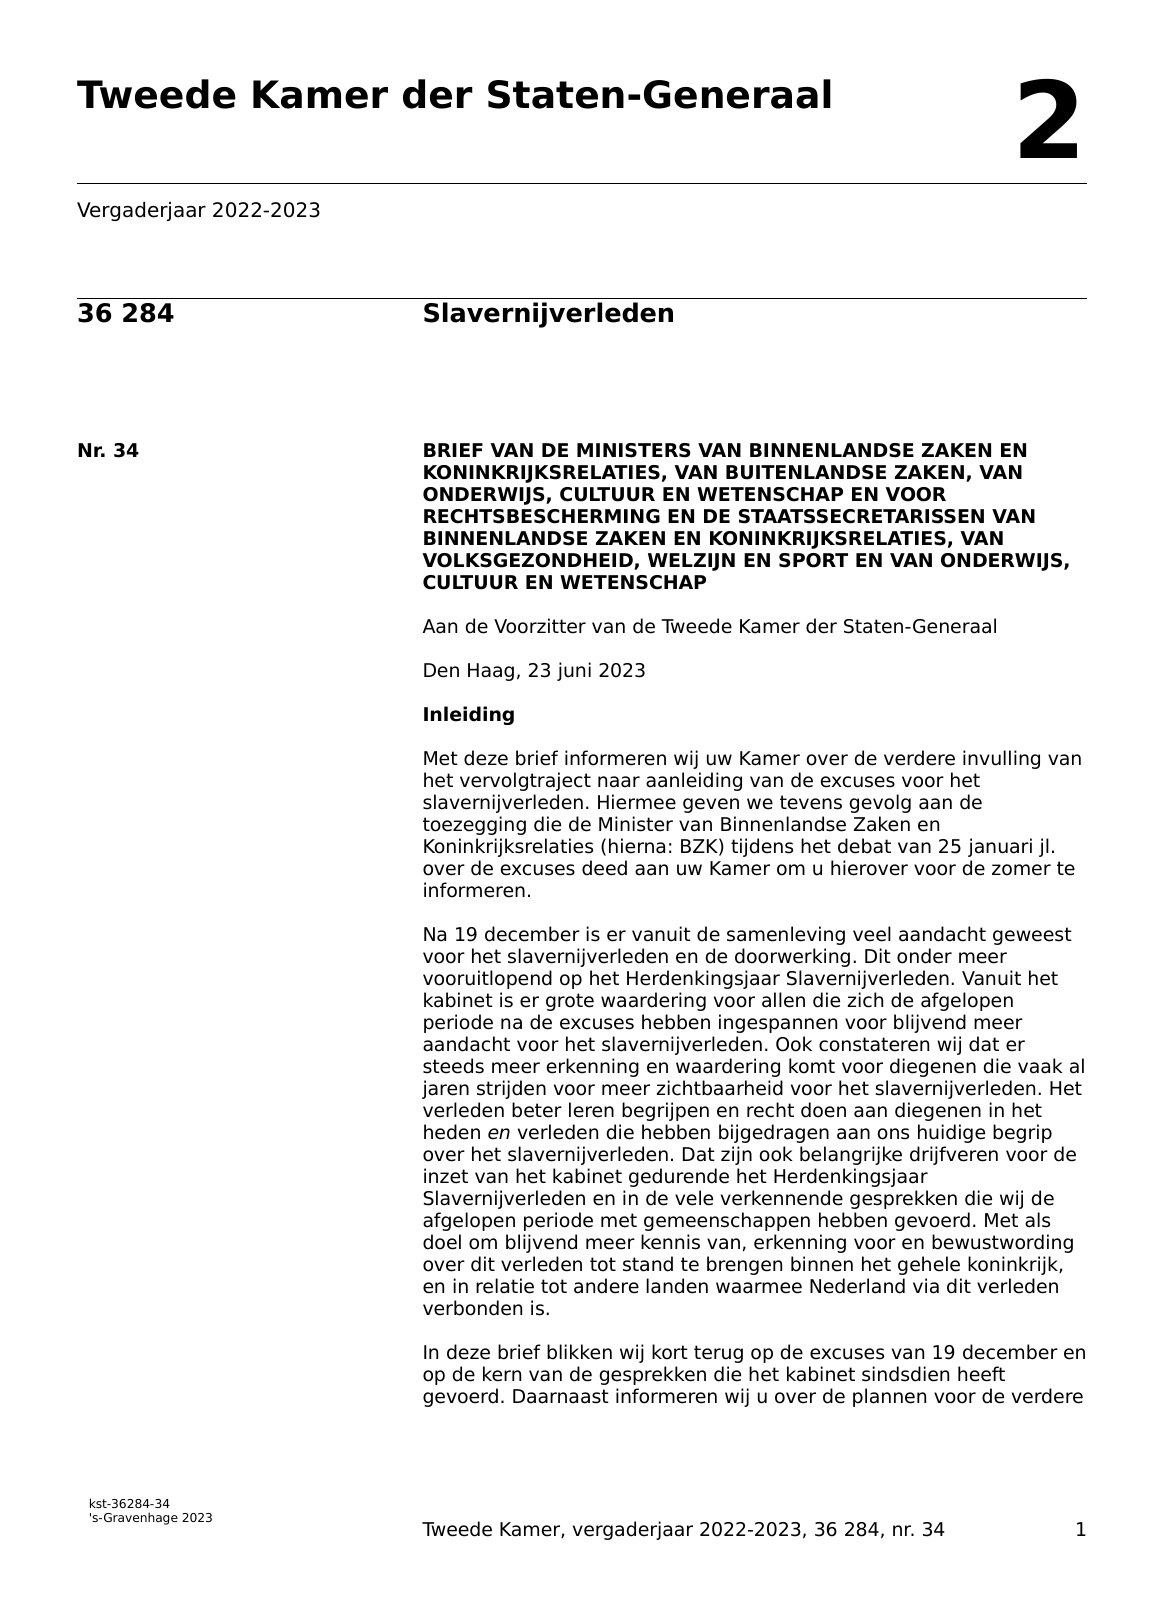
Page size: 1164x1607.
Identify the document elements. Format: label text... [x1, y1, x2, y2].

text 's-Gravenhage 2023 [88, 1511, 323, 1525]
subtitle 36 284 Slavernijverleden [77, 299, 1087, 329]
subtitle Inleiding [422, 704, 1087, 726]
table_header Tweede Kamer der Staten-Generaal [77, 59, 886, 183]
text Aan de Voorzitter van de Tweede Kamer der Staten-Generaal [422, 616, 1087, 638]
table_header 2 [886, 59, 1087, 183]
text Na 19 december is er vanuit de samenleving veel aandacht geweest voor het slavernijverleden en de doorwerking. Dit onder meer vooruitlopend op het Herdenkingsjaar Slavernijverleden. Vanuit het kabinet is er grote waardering voor allen die zich de afgelopen periode na de excuses hebben ingespannen voor blijvend meer aandacht voor het slavernijverleden. Ook constateren wij dat er steeds meer erkenning en waardering komt voor diegenen die vaak al jaren strijden voor meer zichtbaarheid voor het slavernijverleden. Het verleden beter leren begrijpen en recht doen aan diegenen in het heden en verleden die hebben bijgedragen aan ons huidige begrip over het slavernijverleden. Dat zijn ook belangrijke drijfveren voor de inzet van het kabinet gedurende het Herdenkingsjaar Slavernijverleden en in de vele verkennende gesprekken die wij de afgelopen periode met gemeenschappen hebben gevoerd. Met als doel om blijvend meer kennis van, erkenning voor en bewustwording over dit verleden tot stand te brengen binnen het gehele koninkrijk, en in relatie tot andere landen waarmee Nederland via dit verleden verbonden is. [422, 924, 1087, 1320]
text In deze brief blikken wij kort terug op de excuses van 19 december en op de kern van de gesprekken die het kabinet sindsdien heeft gevoerd. Daarnaast informeren wij u over de plannen voor de verdere [422, 1342, 1087, 1408]
subtitle Nr. 34 BRIEF VAN DE MINISTERS VAN BINNENLANDSE ZAKEN EN KONINKRIJKSRELATIES, VAN BUITENLANDSE ZAKEN, VAN ONDERWIJS, CULTUUR EN WETENSCHAP EN VOOR RECHTSBESCHERMING EN DE STAATSSECRETARISSEN VAN BINNENLANDSE ZAKEN EN KONINKRIJKSRELATIES, VAN VOLKSGEZONDHEID, WELZIJN EN SPORT EN VAN ONDERWIJS, CULTUUR EN WETENSCHAP [77, 440, 1087, 593]
text kst-36284-34 [88, 1497, 323, 1511]
text Den Haag, 23 juni 2023 [422, 660, 1087, 682]
text Met deze brief informeren wij uw Kamer over de verdere invulling van het vervolgtraject naar aanleiding van de excuses voor het slavernijverleden. Hiermee geven we tevens gevolg aan de toezegging die de Minister van Binnenlandse Zaken en Koninkrijksrelaties (hierna: BZK) tijdens het debat van 25 januari jl. over de excuses deed aan uw Kamer om u hierover voor de zomer te informeren. [422, 748, 1087, 902]
table_cell Vergaderjaar 2022-2023 [77, 184, 1087, 298]
